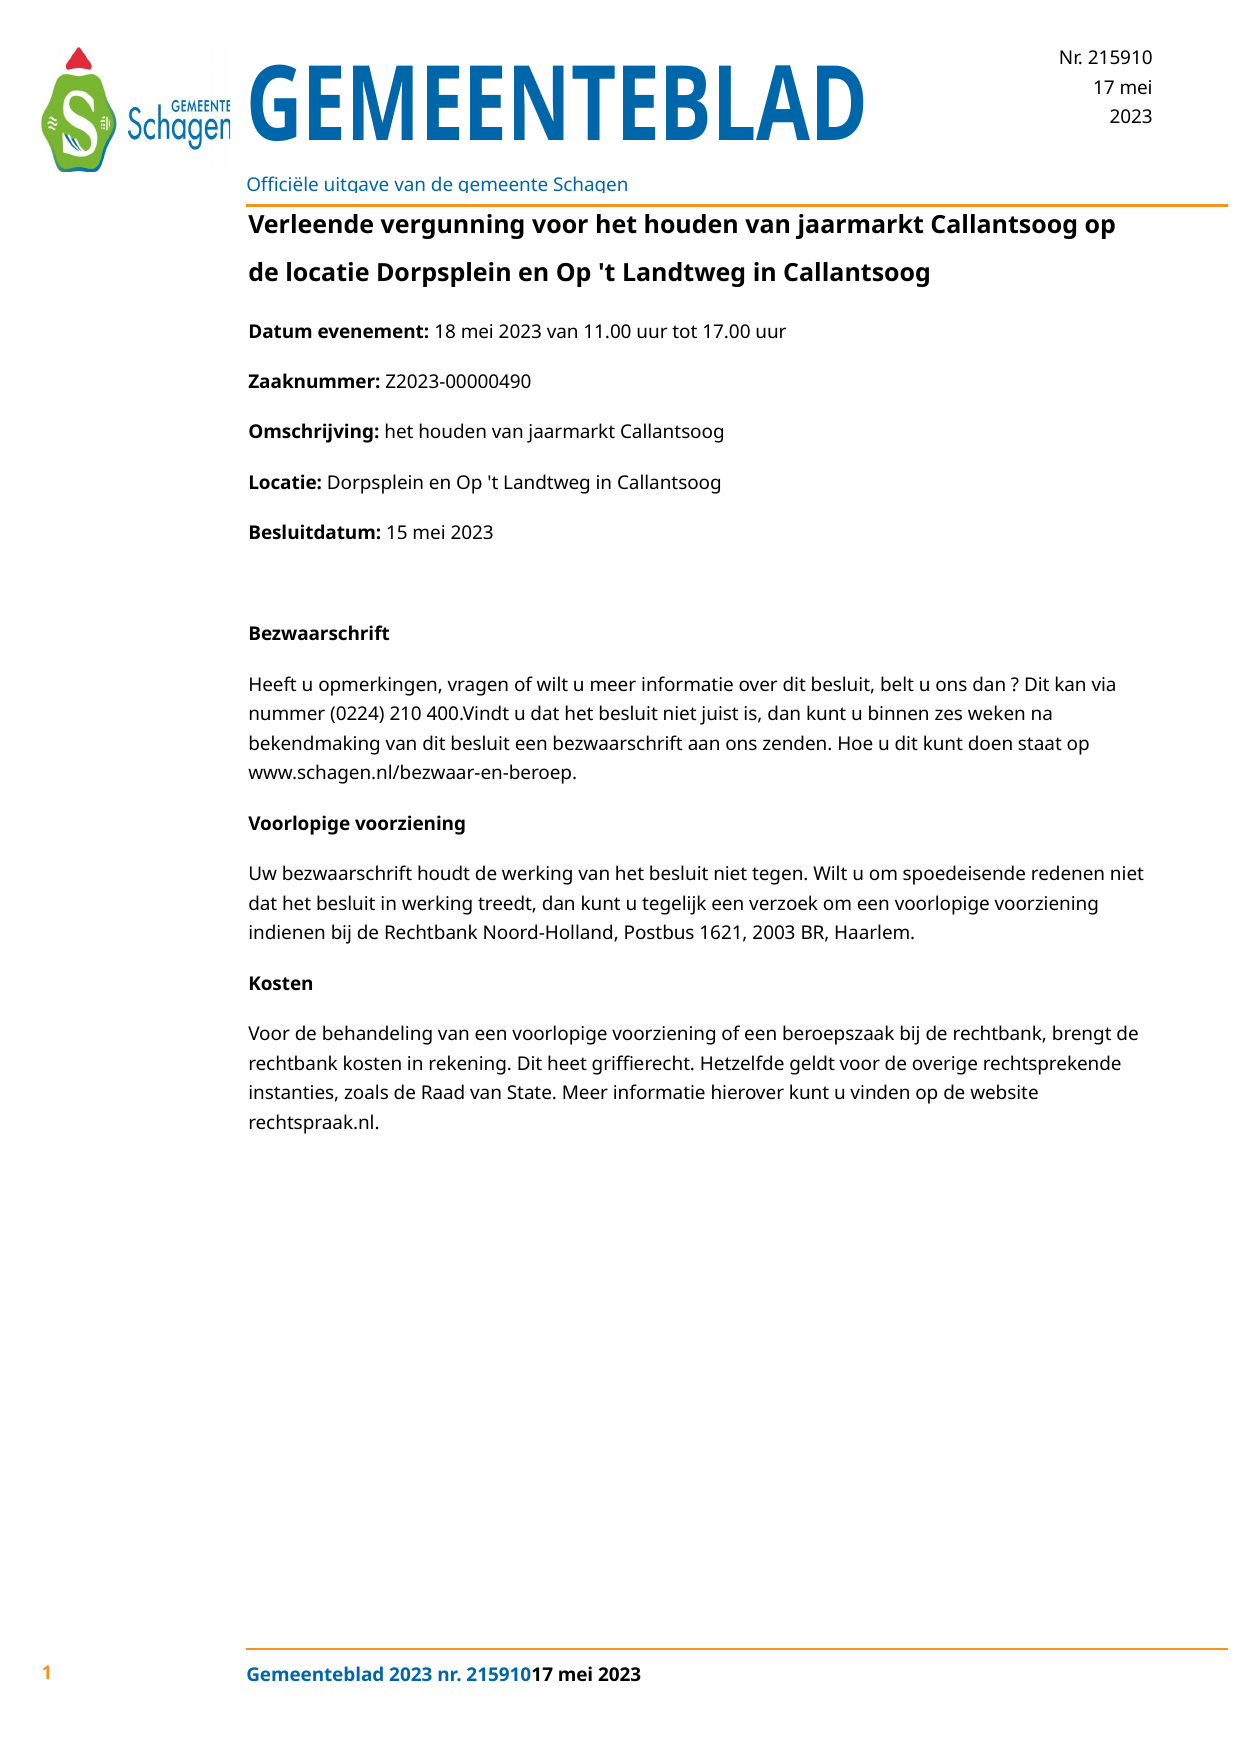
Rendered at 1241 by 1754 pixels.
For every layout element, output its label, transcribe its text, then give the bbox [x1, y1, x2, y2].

text Omschrijving: het houden van jaarmarkt Callantsoog [248, 419, 1152, 444]
text Uw bezwaarschrift houdt de werking van het besluit niet tegen. Wilt u om spoedeisende redenen niet dat het besluit in werking treedt, dan kunt u tegelijk een verzoek om een voorlopige voorziening indienen bij de Rechtbank Noord-Holland, Postbus 1621, 2003 BR, Haarlem. [248, 860, 1152, 945]
picture [41, 47, 231, 172]
text Voorlopige voorziening [248, 810, 1152, 836]
text Bezwaarschrift [248, 620, 1152, 646]
text Kosten [248, 970, 1152, 996]
text Heeft u opmerkingen, vragen of wilt u meer informatie over dit besluit, belt u ons dan ? Dit kan via nummer (0224) 210 400.Vindt u dat het besluit niet juist is, dan kunt u binnen zes weken na bekendmaking van dit besluit een bezwaarschrift aan ons zenden. Hoe u dit kunt doen staat op www.schagen.nl/bezwaar-en-beroep. [248, 671, 1152, 785]
text Locatie: Dorpsplein en Op 't Landtweg in Callantsoog [248, 469, 1152, 495]
text Datum evenement: 18 mei 2023 van 11.00 uur tot 17.00 uur [248, 318, 1152, 344]
text Besluitdatum: 15 mei 2023 [248, 519, 1152, 545]
text Zaaknummer: Z2023-00000490 [248, 368, 1152, 394]
text Verleende vergunning voor het houden van jaarmarkt Callantsoog op de locatie Dorpsplein en Op 't Landtweg in Callantsoog [248, 207, 1152, 288]
text Voor de behandeling van een voorlopige voorziening of een beroepszaak bij de rechtbank, brengt de rechtbank kosten in rekening. Dit heet griffierecht. Hetzelfde geldt voor de overige rechtsprekende instanties, zoals de Raad van State. Meer informatie hierover kunt u vinden op de website rechtspraak.nl. [248, 1020, 1152, 1135]
